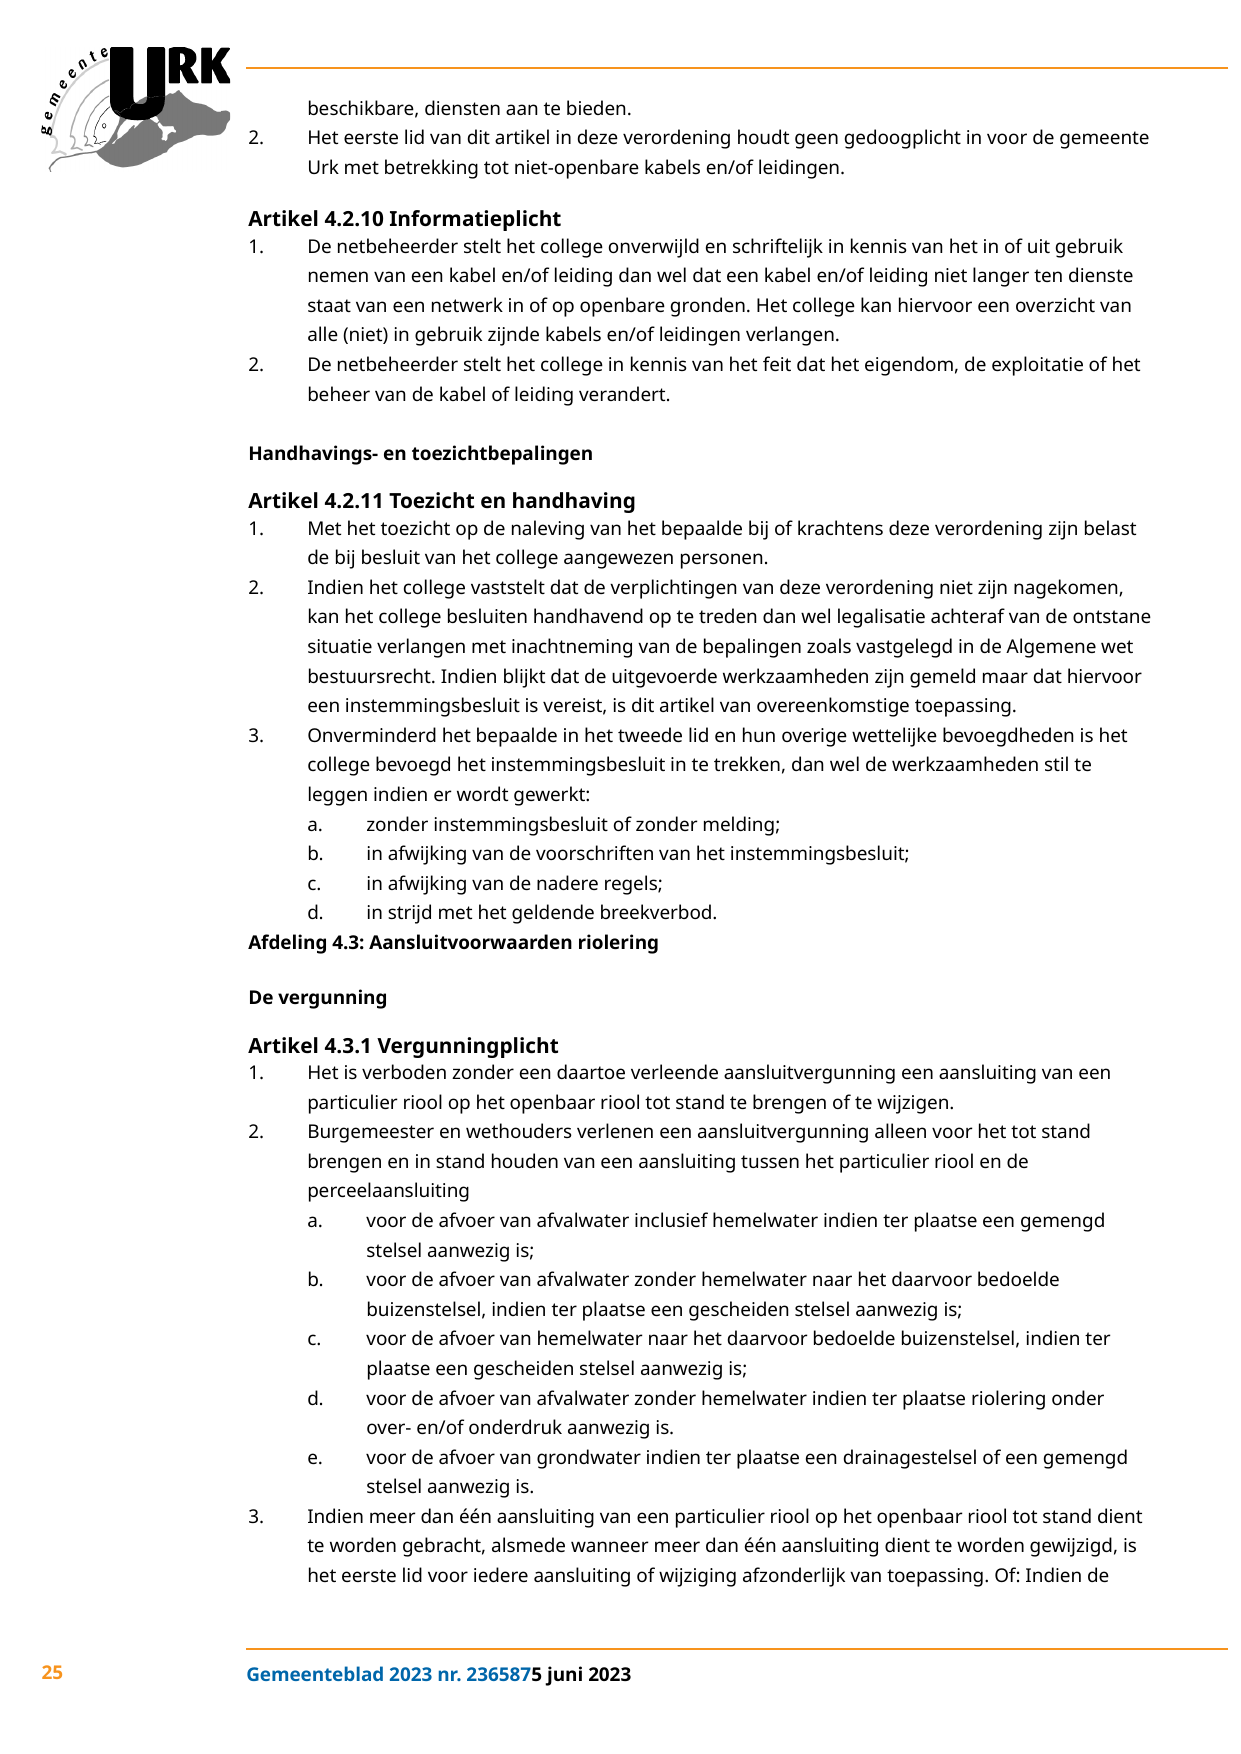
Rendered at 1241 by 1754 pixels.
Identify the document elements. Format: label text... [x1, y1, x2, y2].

list voor de afvoer van hemelwater naar het daarvoor bedoelde buizenstelsel, indien ter plaatse een gescheiden stelsel aanwezig is; [307, 1326, 1152, 1381]
list in afwijking van de nadere regels; [307, 870, 1152, 896]
text Afdeling 4.3: Aansluitvoorwaarden riolering [248, 929, 1152, 955]
list De netbeheerder stelt het college in kennis van het feit dat het eigendom, de exploitatie of het beheer van de kabel of leiding verandert. [248, 351, 1152, 406]
list De netbeheerder stelt het college onverwijld en schriftelijk in kennis van het in of uit gebruik nemen van een kabel en/of leiding dan wel dat een kabel en/of leiding niet langer ten dienste staat van een netwerk in of op openbare gronden. Het college kan hiervoor een overzicht van alle (niet) in gebruik zijnde kabels en/of leidingen verlangen. [248, 233, 1152, 347]
list Het eerste lid van dit artikel in deze verordening houdt geen gedoogplicht in voor de gemeente Urk met betrekking tot niet-openbare kabels en/of leidingen. [248, 124, 1152, 180]
list in afwijking van de voorschriften van het instemmingsbesluit; [307, 840, 1152, 866]
picture [41, 47, 231, 172]
list voor de afvoer van afvalwater zonder hemelwater naar het daarvoor bedoelde buizenstelsel, indien ter plaatse een gescheiden stelsel aanwezig is; [307, 1266, 1152, 1322]
text Handhavings- en toezichtbepalingen [248, 440, 1152, 466]
list in strijd met het geldende breekverbod. [307, 899, 1152, 925]
text Artikel 4.2.10 Informatieplicht [248, 204, 1152, 233]
text Artikel 4.2.11 Toezicht en handhaving [248, 486, 1152, 515]
text Artikel 4.3.1 Vergunningplicht [248, 1031, 1152, 1059]
text De vergunning [248, 984, 1152, 1010]
list Met het toezicht op de naleving van het bepaalde bij of krachtens deze verordening zijn belast de bij besluit van het college aangewezen personen. [248, 515, 1152, 570]
list Burgemeester en wethouders verlenen een aansluitvergunning alleen voor het tot stand brengen en in stand houden van een aansluiting tussen het particulier riool en de perceelaansluiting [248, 1118, 1152, 1203]
list zonder instemmingsbesluit of zonder melding; [307, 811, 1152, 836]
list Indien het college vaststelt dat de verplichtingen van deze verordening niet zijn nagekomen, kan het college besluiten handhavend op te treden dan wel legalisatie achteraf van de ontstane situatie verlangen met inachtneming van de bepalingen zoals vastgelegd in de Algemene wet bestuursrecht. Indien blijkt dat de uitgevoerde werkzaamheden zijn gemeld maar dat hiervoor een instemmingsbesluit is vereist, is dit artikel van overeenkomstige toepassing. [248, 574, 1152, 718]
list beschikbare, diensten aan te bieden. [248, 95, 1152, 121]
list Het is verboden zonder een daartoe verleende aansluitvergunning een aansluiting van een particulier riool op het openbaar riool tot stand te brengen of te wijzigen. [248, 1059, 1152, 1115]
list voor de afvoer van grondwater indien ter plaatse een drainagestelsel of een gemengd stelsel aanwezig is. [307, 1444, 1152, 1499]
list Indien meer dan één aansluiting van een particulier riool op het openbaar riool tot stand dient te worden gebracht, alsmede wanneer meer dan één aansluiting dient te worden gewijzigd, is het eerste lid voor iedere aansluiting of wijziging afzonderlijk van toepassing. Of: Indien de [248, 1503, 1152, 1588]
list Onverminderd het bepaalde in het tweede lid en hun overige wettelijke bevoegdheden is het college bevoegd het instemmingsbesluit in te trekken, dan wel de werkzaamheden stil te leggen indien er wordt gewerkt: [248, 722, 1152, 807]
list voor de afvoer van afvalwater zonder hemelwater indien ter plaatse riolering onder over- en/of onderdruk aanwezig is. [307, 1385, 1152, 1440]
list voor de afvoer van afvalwater inclusief hemelwater indien ter plaatse een gemengd stelsel aanwezig is; [307, 1207, 1152, 1263]
